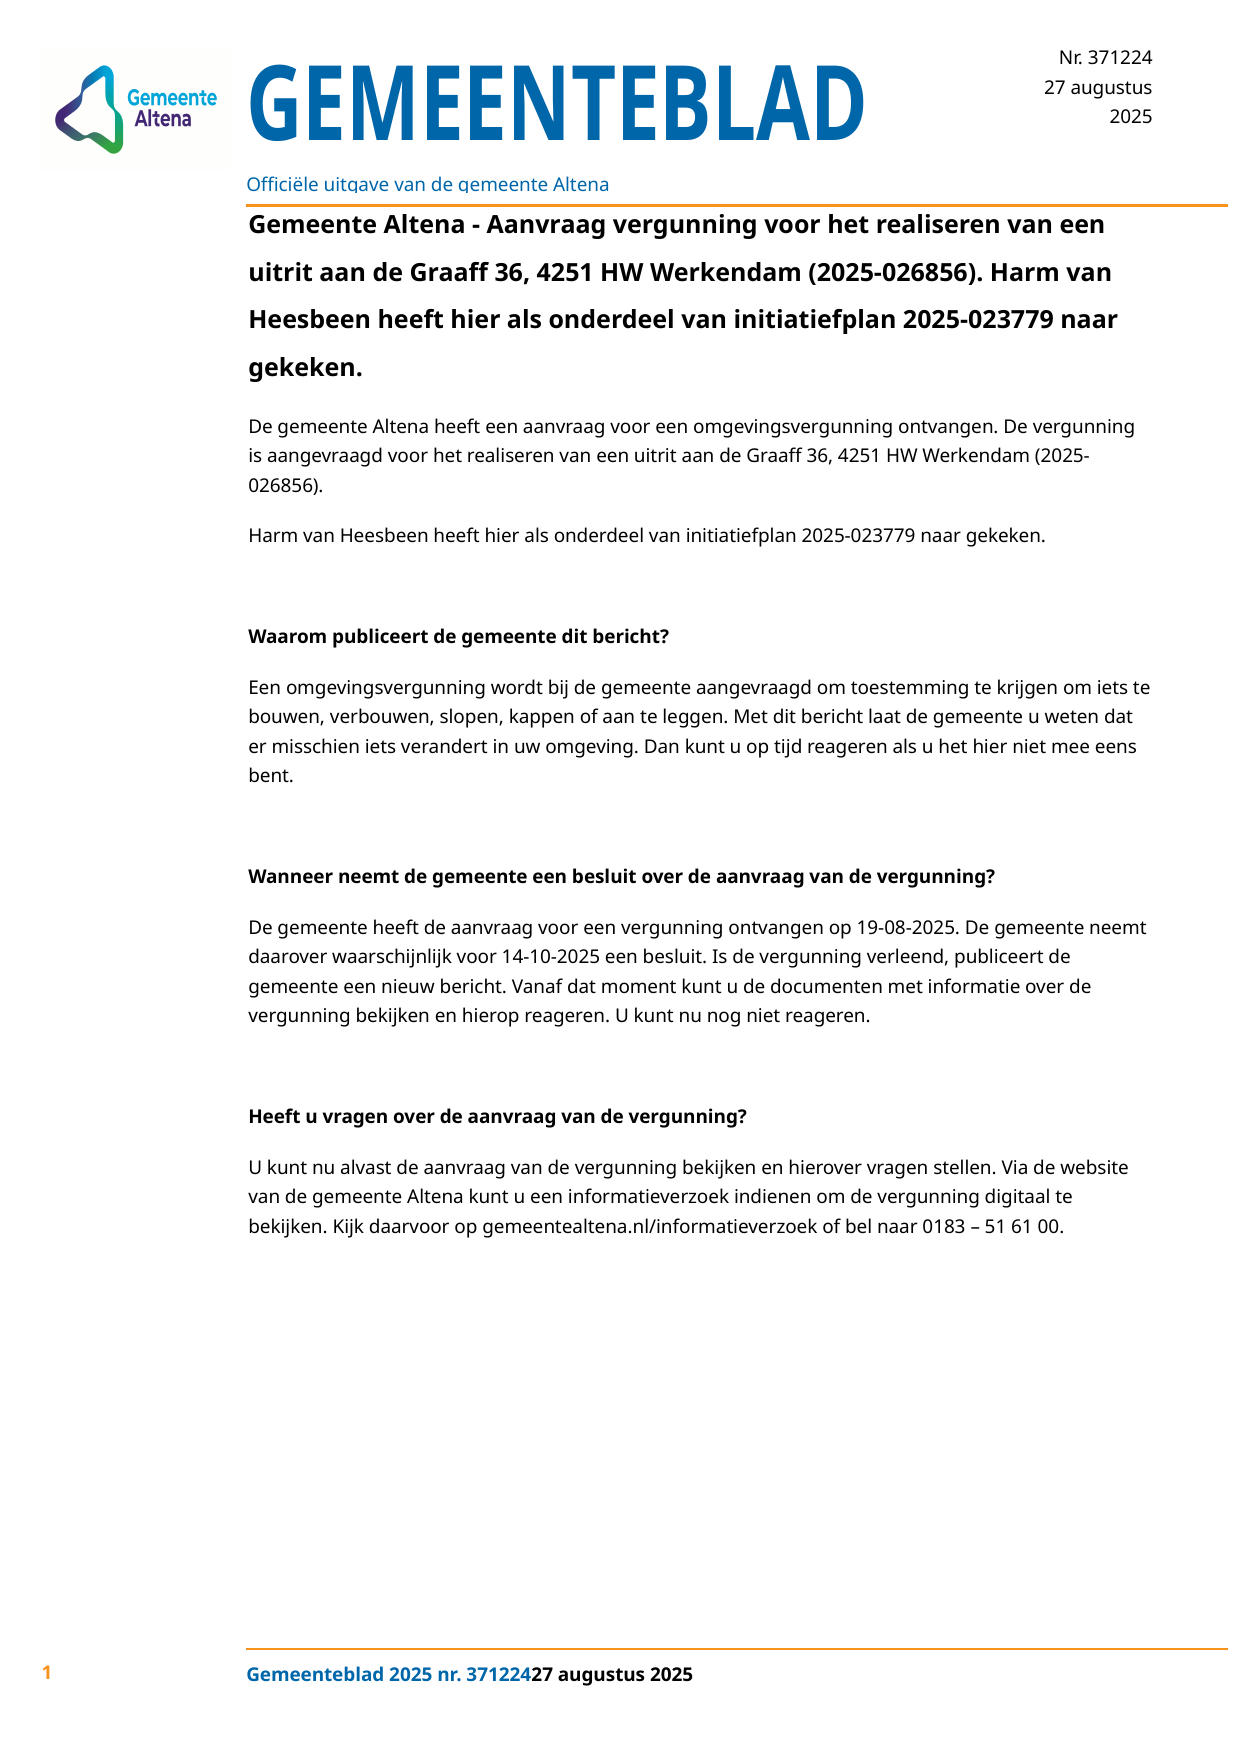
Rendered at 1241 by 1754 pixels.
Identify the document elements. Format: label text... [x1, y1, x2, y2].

text De gemeente Altena heeft een aanvraag voor een omgevingsvergunning ontvangen. De vergunning is aangevraagd voor het realiseren van een uitrit aan de Graaff 36, 4251 HW Werkendam (2025-026856). [248, 413, 1152, 498]
text U kunt nu alvast de aanvraag van de vergunning bekijken en hierover vragen stellen. Via de website van de gemeente Altena kunt u een informatieverzoek indienen om de vergunning digitaal te bekijken. Kijk daarvoor op gemeentealtena.nl/informatieverzoek of bel naar 0183 – 51 61 00. [248, 1154, 1152, 1239]
picture [41, 47, 231, 172]
text Gemeente Altena - Aanvraag vergunning voor het realiseren van een uitrit aan de Graaff 36, 4251 HW Werkendam (2025-026856). Harm van Heesbeen heeft hier als onderdeel van initiatiefplan 2025-023779 naar gekeken. [248, 207, 1152, 384]
text De gemeente heeft de aanvraag voor een vergunning ontvangen op 19-08-2025. De gemeente neemt daarover waarschijnlijk voor 14-10-2025 een besluit. Is de vergunning verleend, publiceert de gemeente een nieuw bericht. Vanaf dat moment kunt u de documenten met informatie over de vergunning bekijken en hierop reageren. U kunt nu nog niet reageren. [248, 914, 1152, 1028]
text Wanneer neemt de gemeente een besluit over de aanvraag van de vergunning? [248, 863, 1152, 889]
text Harm van Heesbeen heeft hier als onderdeel van initiatiefplan 2025-023779 naar gekeken. [248, 523, 1152, 548]
text Waarom publiceert de gemeente dit bericht? [248, 623, 1152, 649]
text Heeft u vragen over de aanvraag van de vergunning? [248, 1103, 1152, 1129]
text Een omgevingsvergunning wordt bij de gemeente aangevraagd om toestemming te krijgen om iets te bouwen, verbouwen, slopen, kappen of aan te leggen. Met dit bericht laat de gemeente u weten dat er misschien iets verandert in uw omgeving. Dan kunt u op tijd reageren als u het hier niet mee eens bent. [248, 674, 1152, 788]
